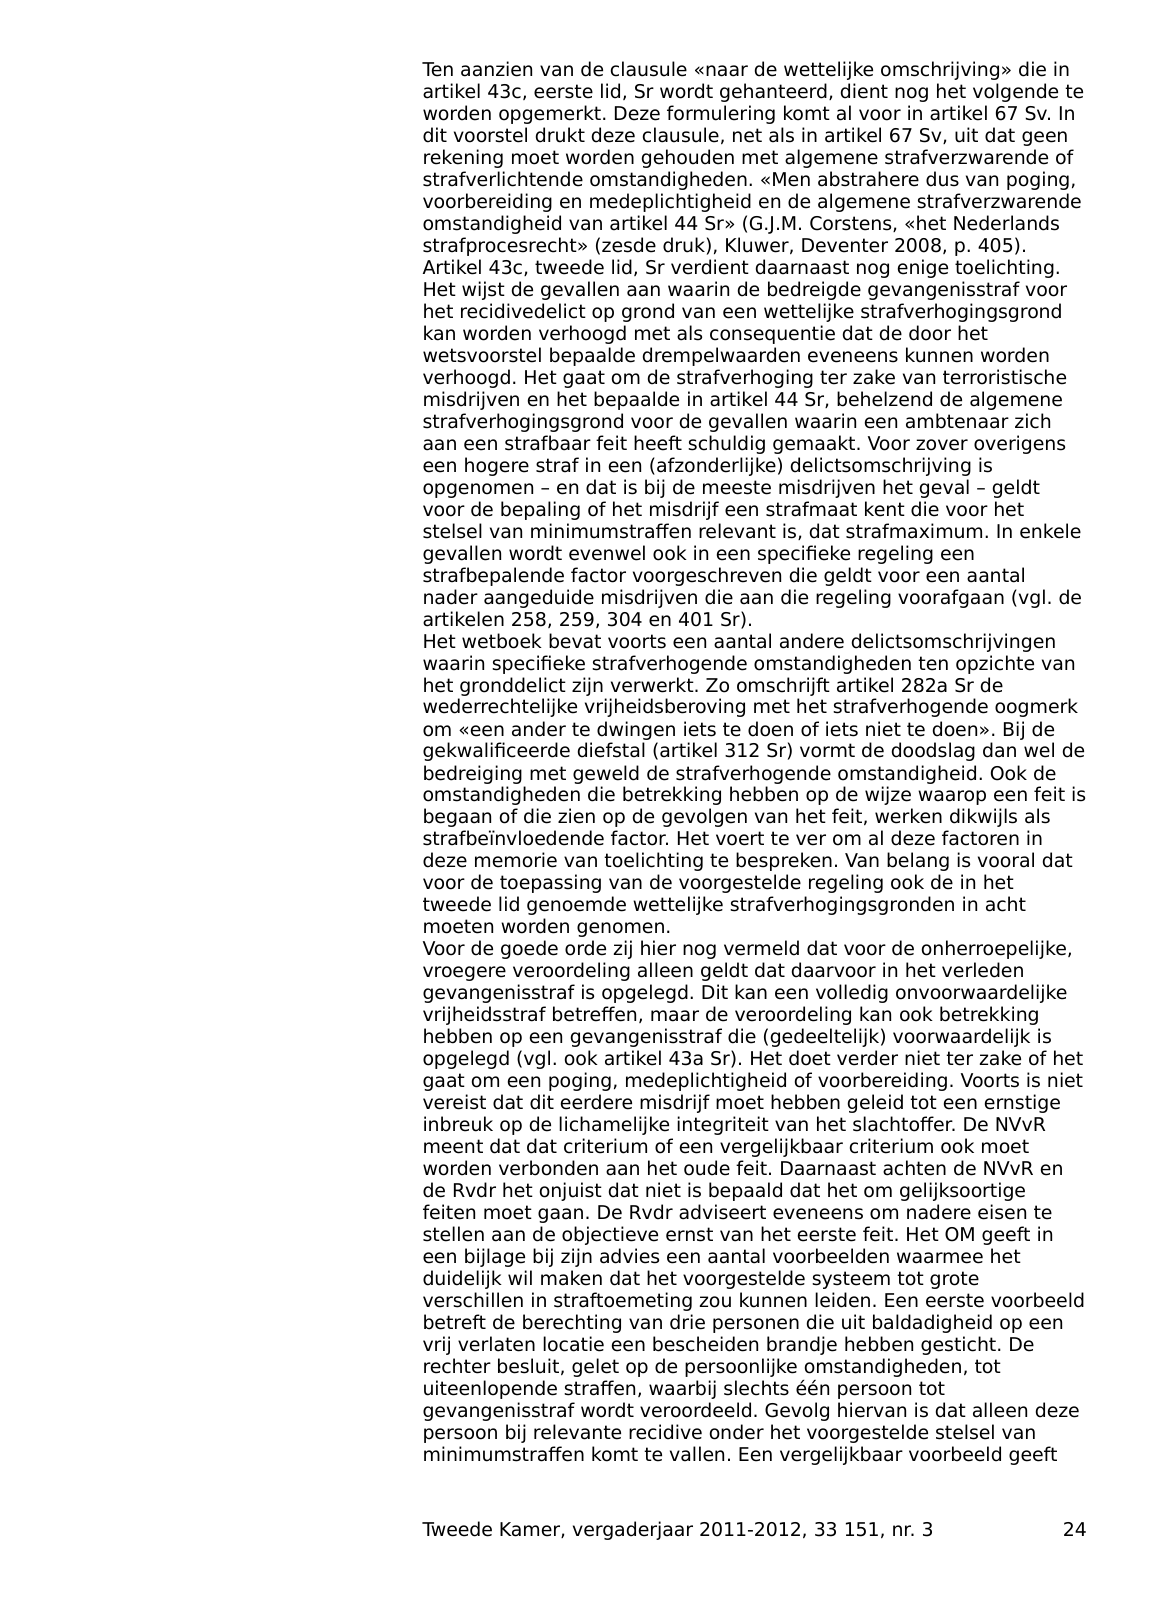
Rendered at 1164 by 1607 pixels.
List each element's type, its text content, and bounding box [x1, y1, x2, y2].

text Het wetboek bevat voorts een aantal andere delictsomschrijvingen waarin specifieke strafverhogende omstandigheden ten opzichte van het gronddelict zijn verwerkt. Zo omschrijft artikel 282a Sr de wederrechtelijke vrijheidsberoving met het strafverhogende oogmerk om «een ander te dwingen iets te doen of iets niet te doen». Bij de gekwalificeerde diefstal (artikel 312 Sr) vormt de doodslag dan wel de bedreiging met geweld de strafverhogende omstandigheid. Ook de omstandigheden die betrekking hebben op de wijze waarop een feit is begaan of die zien op de gevolgen van het feit, werken dikwijls als strafbeïnvloedende factor. Het voert te ver om al deze factoren in deze memorie van toelichting te bespreken. Van belang is vooral dat voor de toepassing van de voorgestelde regeling ook de in het tweede lid genoemde wettelijke strafverhogingsgronden in acht moeten worden genomen. [422, 631, 1087, 938]
text Voor de goede orde zij hier nog vermeld dat voor de onherroepelijke, vroegere veroordeling alleen geldt dat daarvoor in het verleden gevangenisstraf is opgelegd. Dit kan een volledig onvoorwaardelijke vrijheidsstraf betreffen, maar de veroordeling kan ook betrekking hebben op een gevangenisstraf die (gedeeltelijk) voorwaardelijk is opgelegd (vgl. ook artikel 43a Sr). Het doet verder niet ter zake of het gaat om een poging, medeplichtigheid of voorbereiding. Voorts is niet vereist dat dit eerdere misdrijf moet hebben geleid tot een ernstige inbreuk op de lichamelijke integriteit van het slachtoffer. De NVvR meent dat dat criterium of een vergelijkbaar criterium ook moet worden verbonden aan het oude feit. Daarnaast achten de NVvR en de Rvdr het onjuist dat niet is bepaald dat het om gelijksoortige feiten moet gaan. De Rvdr adviseert eveneens om nadere eisen te stellen aan de objectieve ernst van het eerste feit. Het OM geeft in een bijlage bij zijn advies een aantal voorbeelden waarmee het duidelijk wil maken dat het voorgestelde systeem tot grote verschillen in straftoemeting zou kunnen leiden. Een eerste voorbeeld betreft de berechting van drie personen die uit baldadigheid op een vrij verlaten locatie een bescheiden brandje hebben gesticht. De rechter besluit, gelet op de persoonlijke omstandigheden, tot uiteenlopende straffen, waarbij slechts één persoon tot gevangenisstraf wordt veroordeeld. Gevolg hiervan is dat alleen deze persoon bij relevante recidive onder het voorgestelde stelsel van minimumstraffen komt te vallen. Een vergelijkbaar voorbeeld geeft [422, 938, 1087, 1466]
text Ten aanzien van de clausule «naar de wettelijke omschrijving» die in artikel 43c, eerste lid, Sr wordt gehanteerd, dient nog het volgende te worden opgemerkt. Deze formulering komt al voor in artikel 67 Sv. In dit voorstel drukt deze clausule, net als in artikel 67 Sv, uit dat geen rekening moet worden gehouden met algemene strafverzwarende of strafverlichtende omstandigheden. «Men abstrahere dus van poging, voorbereiding en medeplichtigheid en de algemene strafverzwarende omstandigheid van artikel 44 Sr» (G.J.M. Corstens, «het Nederlands strafprocesrecht» (zesde druk), Kluwer, Deventer 2008, p. 405). Artikel 43c, tweede lid, Sr verdient daarnaast nog enige toelichting. Het wijst de gevallen aan waarin de bedreigde gevangenisstraf voor het recidivedelict op grond van een wettelijke strafverhogingsgrond kan worden verhoogd met als consequentie dat de door het wetsvoorstel bepaalde drempelwaarden eveneens kunnen worden verhoogd. Het gaat om de strafverhoging ter zake van terroristische misdrijven en het bepaalde in artikel 44 Sr, behelzend de algemene strafverhogingsgrond voor de gevallen waarin een ambtenaar zich aan een strafbaar feit heeft schuldig gemaakt. Voor zover overigens een hogere straf in een (afzonderlijke) delictsomschrijving is opgenomen – en dat is bij de meeste misdrijven het geval – geldt voor de bepaling of het misdrijf een strafmaat kent die voor het stelsel van minimumstraffen relevant is, dat strafmaximum. In enkele gevallen wordt evenwel ook in een specifieke regeling een strafbepalende factor voorgeschreven die geldt voor een aantal nader aangeduide misdrijven die aan die regeling voorafgaan (vgl. de artikelen 258, 259, 304 en 401 Sr). [422, 59, 1087, 631]
